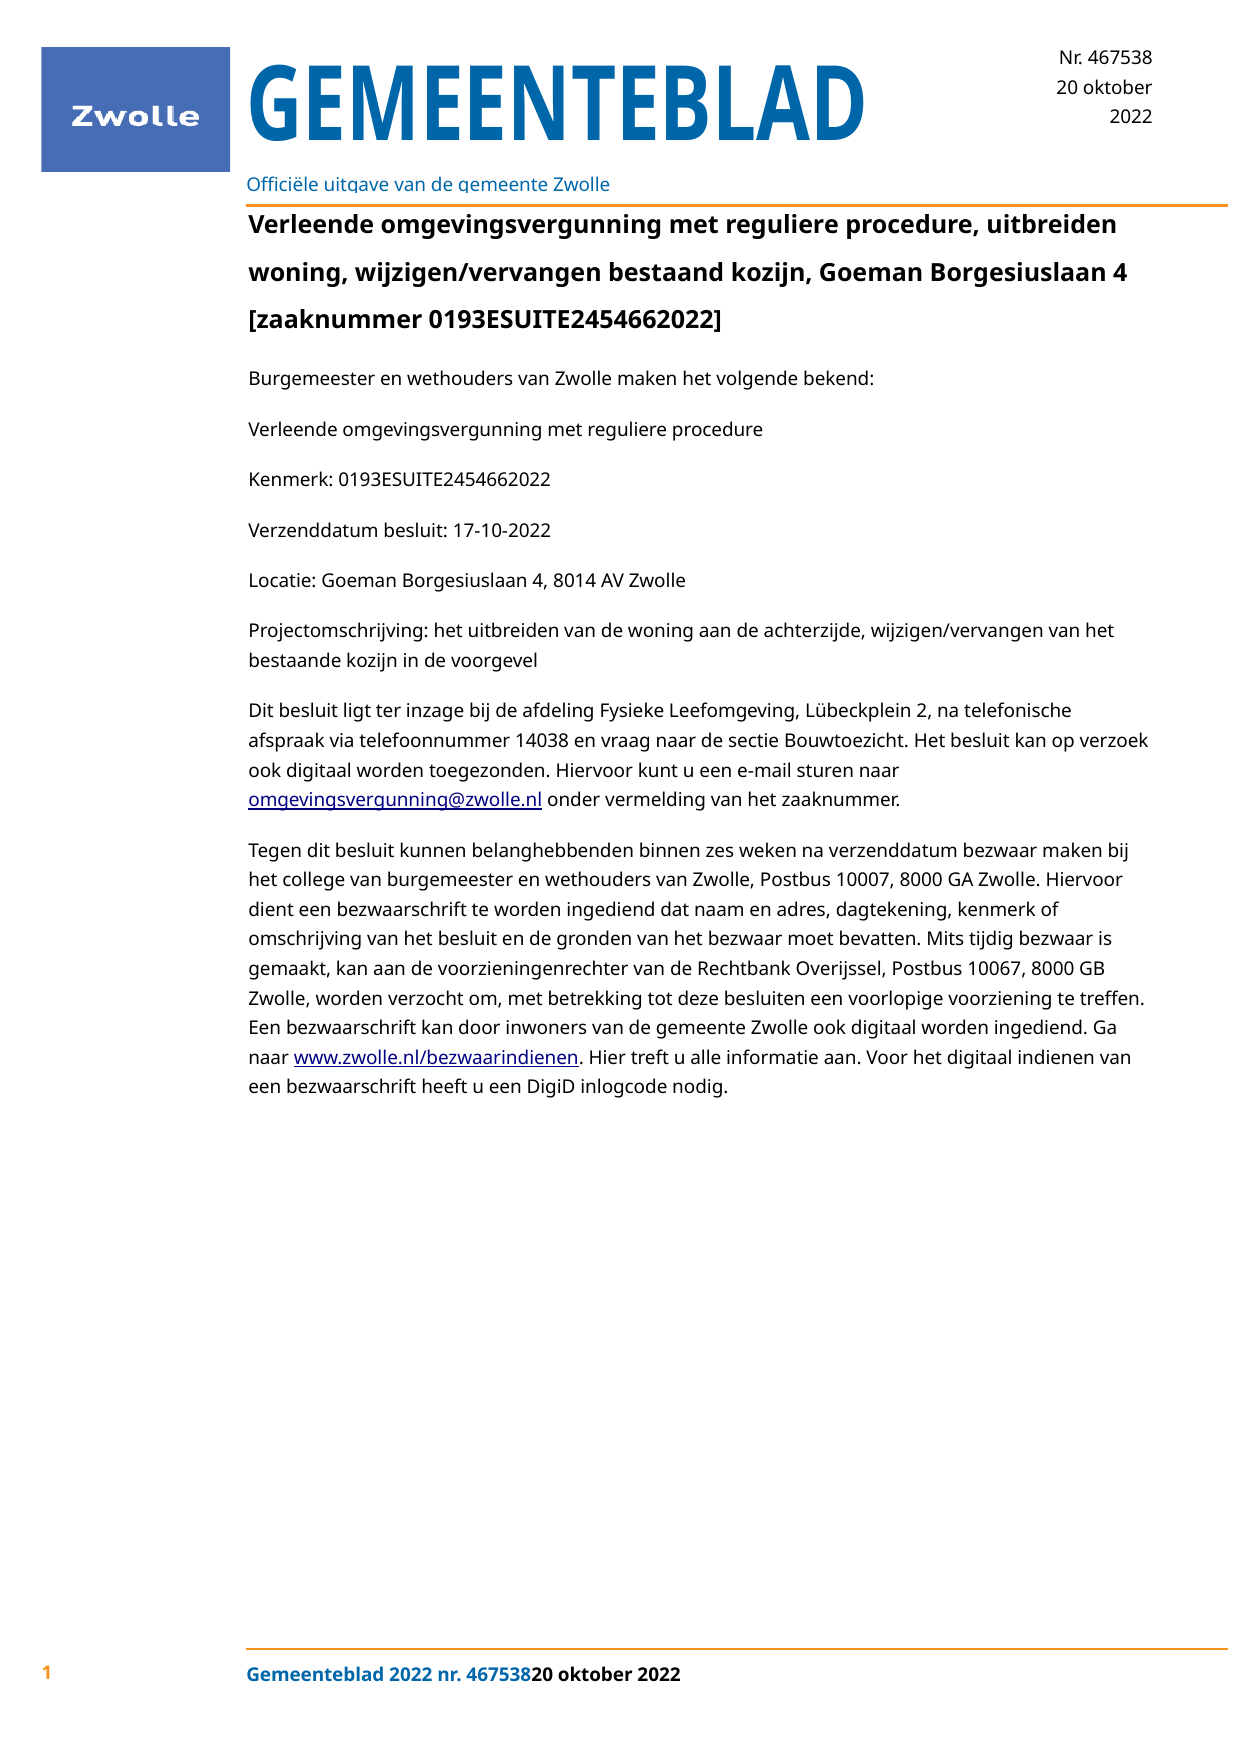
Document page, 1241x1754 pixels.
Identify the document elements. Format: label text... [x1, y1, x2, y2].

text Verleende omgevingsvergunning met reguliere procedure, uitbreiden woning, wijzigen/vervangen bestaand kozijn, Goeman Borgesiuslaan 4 [zaaknummer 0193ESUITE2454662022] [248, 207, 1152, 336]
text Kenmerk: 0193ESUITE2454662022 [248, 466, 1152, 492]
text Verleende omgevingsvergunning met reguliere procedure [248, 416, 1152, 442]
text Burgemeester en wethouders van Zwolle maken het volgende bekend: [248, 366, 1152, 391]
text Projectomschrijving: het uitbreiden van de woning aan de achterzijde, wijzigen/vervangen van het bestaande kozijn in de voorgevel [248, 618, 1152, 673]
text Tegen dit besluit kunnen belanghebbenden binnen zes weken na verzenddatum bezwaar maken bij het college van burgemeester en wethouders van Zwolle, Postbus 10007, 8000 GA Zwolle. Hiervoor dient een bezwaarschrift te worden ingediend dat naam en adres, dagtekening, kenmerk of omschrijving van het besluit en de gronden van het bezwaar moet bevatten. Mits tijdig bezwaar is gemaakt, kan aan de voorzieningenrechter van de Rechtbank Overijssel, Postbus 10067, 8000 GB Zwolle, worden verzocht om, met betrekking tot deze besluiten een voorlopige voorziening te treffen. Een bezwaarschrift kan door inwoners van de gemeente Zwolle ook digitaal worden ingediend. Ga naar www.zwolle.nl/bezwaarindienen. Hier treft u alle informatie aan. Voor het digitaal indienen van een bezwaarschrift heeft u een DigiD inlogcode nodig. [248, 837, 1152, 1099]
picture [41, 47, 231, 172]
text Verzenddatum besluit: 17-10-2022 [248, 517, 1152, 542]
text Dit besluit ligt ter inzage bij de afdeling Fysieke Leefomgeving, Lübeckplein 2, na telefonische afspraak via telefoonnummer 14038 en vraag naar de sectie Bouwtoezicht. Het besluit kan op verzoek ook digitaal worden toegezonden. Hiervoor kunt u een e-mail sturen naar omgevingsvergunning@zwolle.nl onder vermelding van het zaaknummer. [248, 698, 1152, 812]
text Locatie: Goeman Borgesiuslaan 4, 8014 AV Zwolle [248, 567, 1152, 593]
